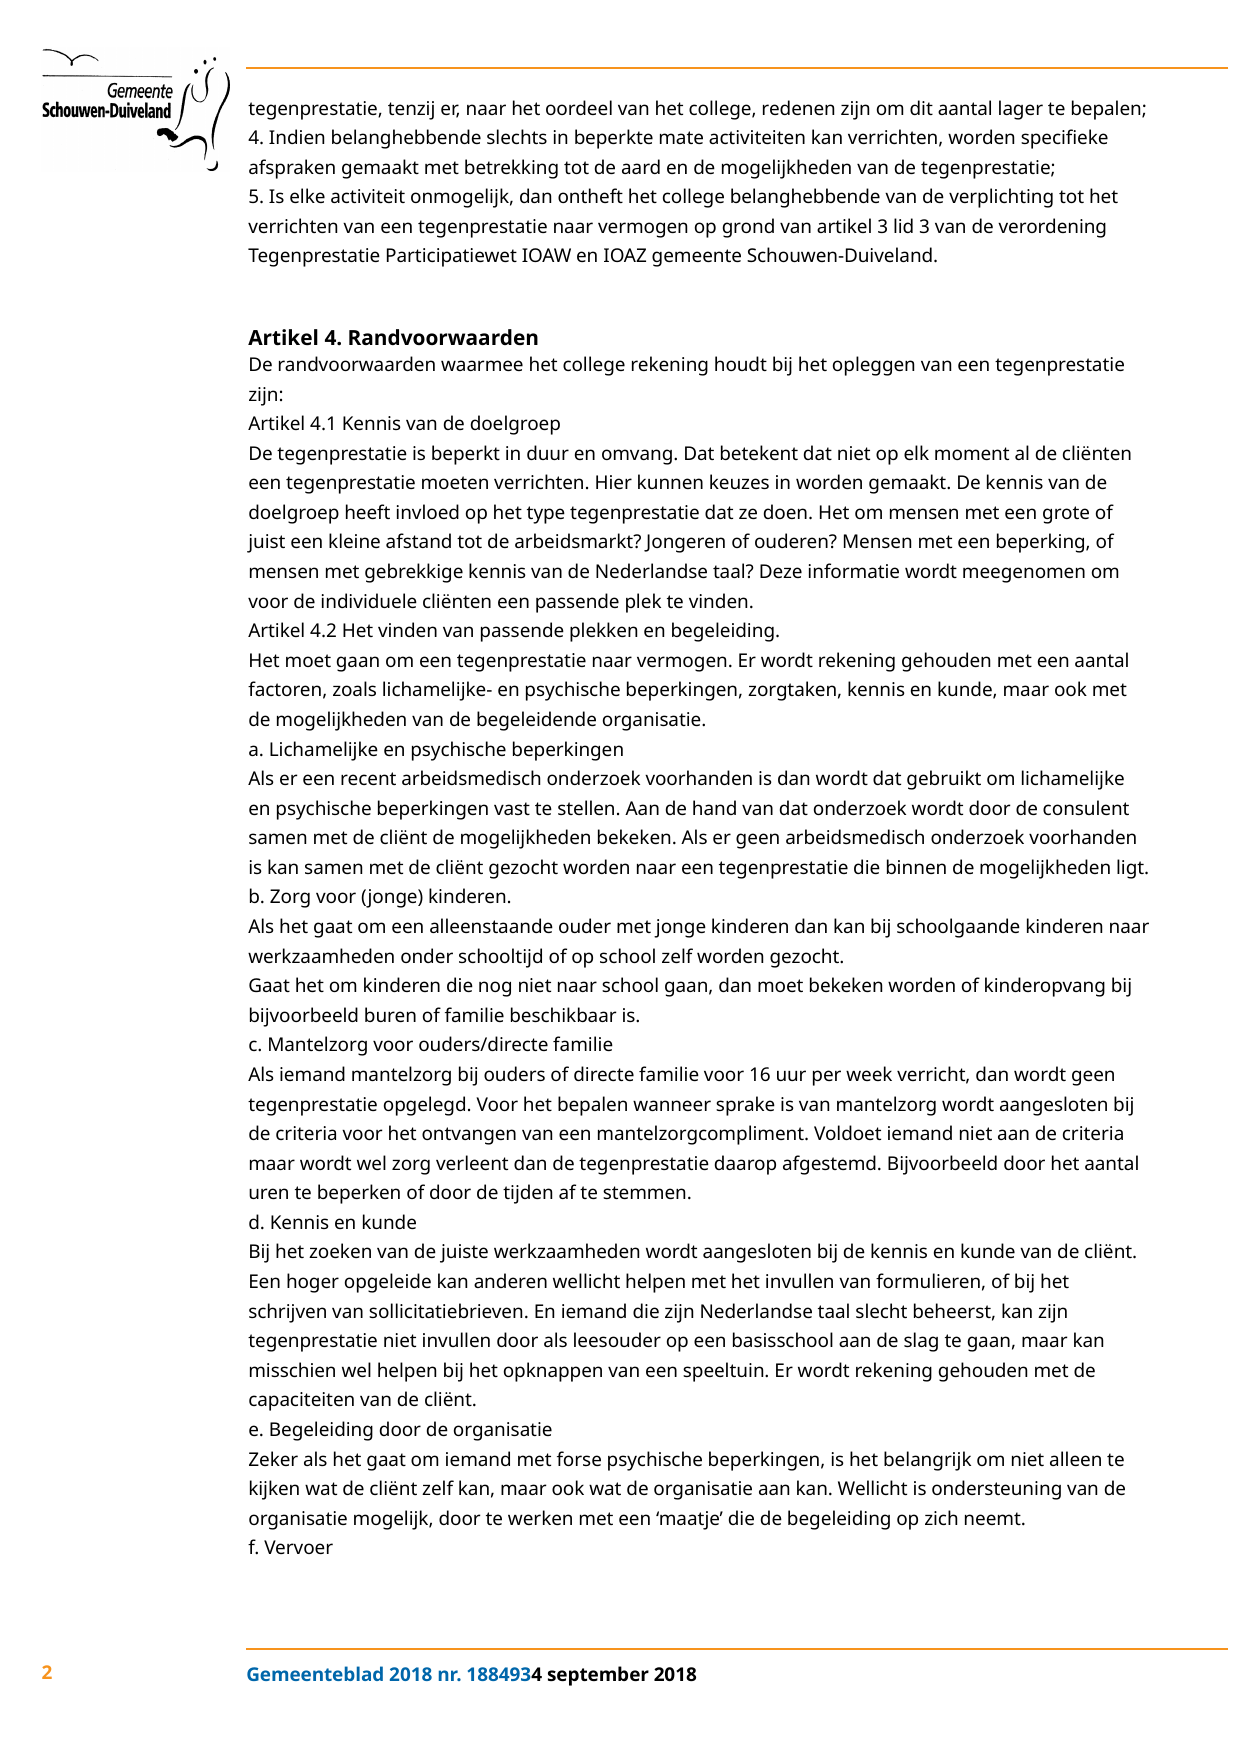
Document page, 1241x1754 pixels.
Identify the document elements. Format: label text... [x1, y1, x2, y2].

text Als er een recent arbeidsmedisch onderzoek voorhanden is dan wordt dat gebruikt om lichamelijke en psychische beperkingen vast te stellen. Aan de hand van dat onderzoek wordt door de consulent samen met de cliënt de mogelijkheden bekeken. Als er geen arbeidsmedisch onderzoek voorhanden is kan samen met de cliënt gezocht worden naar een tegenprestatie die binnen de mogelijkheden ligt. [248, 765, 1152, 880]
text b. Zorg voor (jonge) kinderen. [248, 884, 1152, 909]
text d. Kennis en kunde [248, 1209, 1152, 1235]
text Als iemand mantelzorg bij ouders of directe familie voor 16 uur per week verricht, dan wordt geen tegenprestatie opgelegd. Voor het bepalen wanneer sprake is van mantelzorg wordt aangesloten bij de criteria voor het ontvangen van een mantelzorgcompliment. Voldoet iemand niet aan de criteria maar wordt wel zorg verleent dan de tegenprestatie daarop afgestemd. Bijvoorbeeld door het aantal uren te beperken of door de tijden af te stemmen. [248, 1061, 1152, 1205]
text Artikel 4.2 Het vinden van passende plekken en begeleiding. [248, 617, 1152, 643]
text Als het gaat om een alleenstaande ouder met jonge kinderen dan kan bij schoolgaande kinderen naar werkzaamheden onder schooltijd of op school zelf worden gezocht. [248, 913, 1152, 968]
text e. Begeleiding door de organisatie [248, 1416, 1152, 1442]
text 4. Indien belanghebbende slechts in beperkte mate activiteiten kan verrichten, worden specifieke afspraken gemaakt met betrekking tot de aard en de mogelijkheden van de tegenprestatie; [248, 124, 1152, 180]
text Zeker als het gaat om iemand met forse psychische beperkingen, is het belangrijk om niet alleen te kijken wat de cliënt zelf kan, maar ook wat de organisatie aan kan. Wellicht is ondersteuning van de organisatie mogelijk, door te werken met een ‘maatje’ die de begeleiding op zich neemt. [248, 1446, 1152, 1531]
text Gaat het om kinderen die nog niet naar school gaan, dan moet bekeken worden of kinderopvang bij bijvoorbeeld buren of familie beschikbaar is. [248, 972, 1152, 1028]
text f. Vervoer [248, 1534, 1152, 1560]
text 5. Is elke activiteit onmogelijk, dan ontheft het college belanghebbende van de verplichting tot het verrichten van een tegenprestatie naar vermogen op grond van artikel 3 lid 3 van de verordening Tegenprestatie Participatiewet IOAW en IOAZ gemeente Schouwen-Duiveland. [248, 183, 1152, 268]
text Bij het zoeken van de juiste werkzaamheden wordt aangesloten bij de kennis en kunde van de cliënt. Een hoger opgeleide kan anderen wellicht helpen met het invullen van formulieren, of bij het schrijven van sollicitatiebrieven. En iemand die zijn Nederlandse taal slecht beheerst, kan zijn tegenprestatie niet invullen door als leesouder op een basisschool aan de slag te gaan, maar kan misschien wel helpen bij het opknappen van een speeltuin. Er wordt rekening gehouden met de capaciteiten van de cliënt. [248, 1239, 1152, 1412]
text a. Lichamelijke en psychische beperkingen [248, 736, 1152, 761]
text tegenprestatie, tenzij er, naar het oordeel van het college, redenen zijn om dit aantal lager te bepalen; [248, 95, 1152, 121]
text De randvoorwaarden waarmee het college rekening houdt bij het opleggen van een tegenprestatie zijn: [248, 351, 1152, 406]
picture [41, 47, 231, 172]
text Artikel 4. Randvoorwaarden [248, 323, 1152, 351]
text Artikel 4.1 Kennis van de doelgroep [248, 410, 1152, 436]
text De tegenprestatie is beperkt in duur en omvang. Dat betekent dat niet op elk moment al de cliënten een tegenprestatie moeten verrichten. Hier kunnen keuzes in worden gemaakt. De kennis van de doelgroep heeft invloed op het type tegenprestatie dat ze doen. Het om mensen met een grote of juist een kleine afstand tot de arbeidsmarkt? Jongeren of ouderen? Mensen met een beperking, of mensen met gebrekkige kennis van de Nederlandse taal? Deze informatie wordt meegenomen om voor de individuele cliënten een passende plek te vinden. [248, 440, 1152, 613]
text c. Mantelzorg voor ouders/directe familie [248, 1032, 1152, 1057]
text Het moet gaan om een tegenprestatie naar vermogen. Er wordt rekening gehouden met een aantal factoren, zoals lichamelijke- en psychische beperkingen, zorgtaken, kennis en kunde, maar ook met de mogelijkheden van de begeleidende organisatie. [248, 647, 1152, 732]
